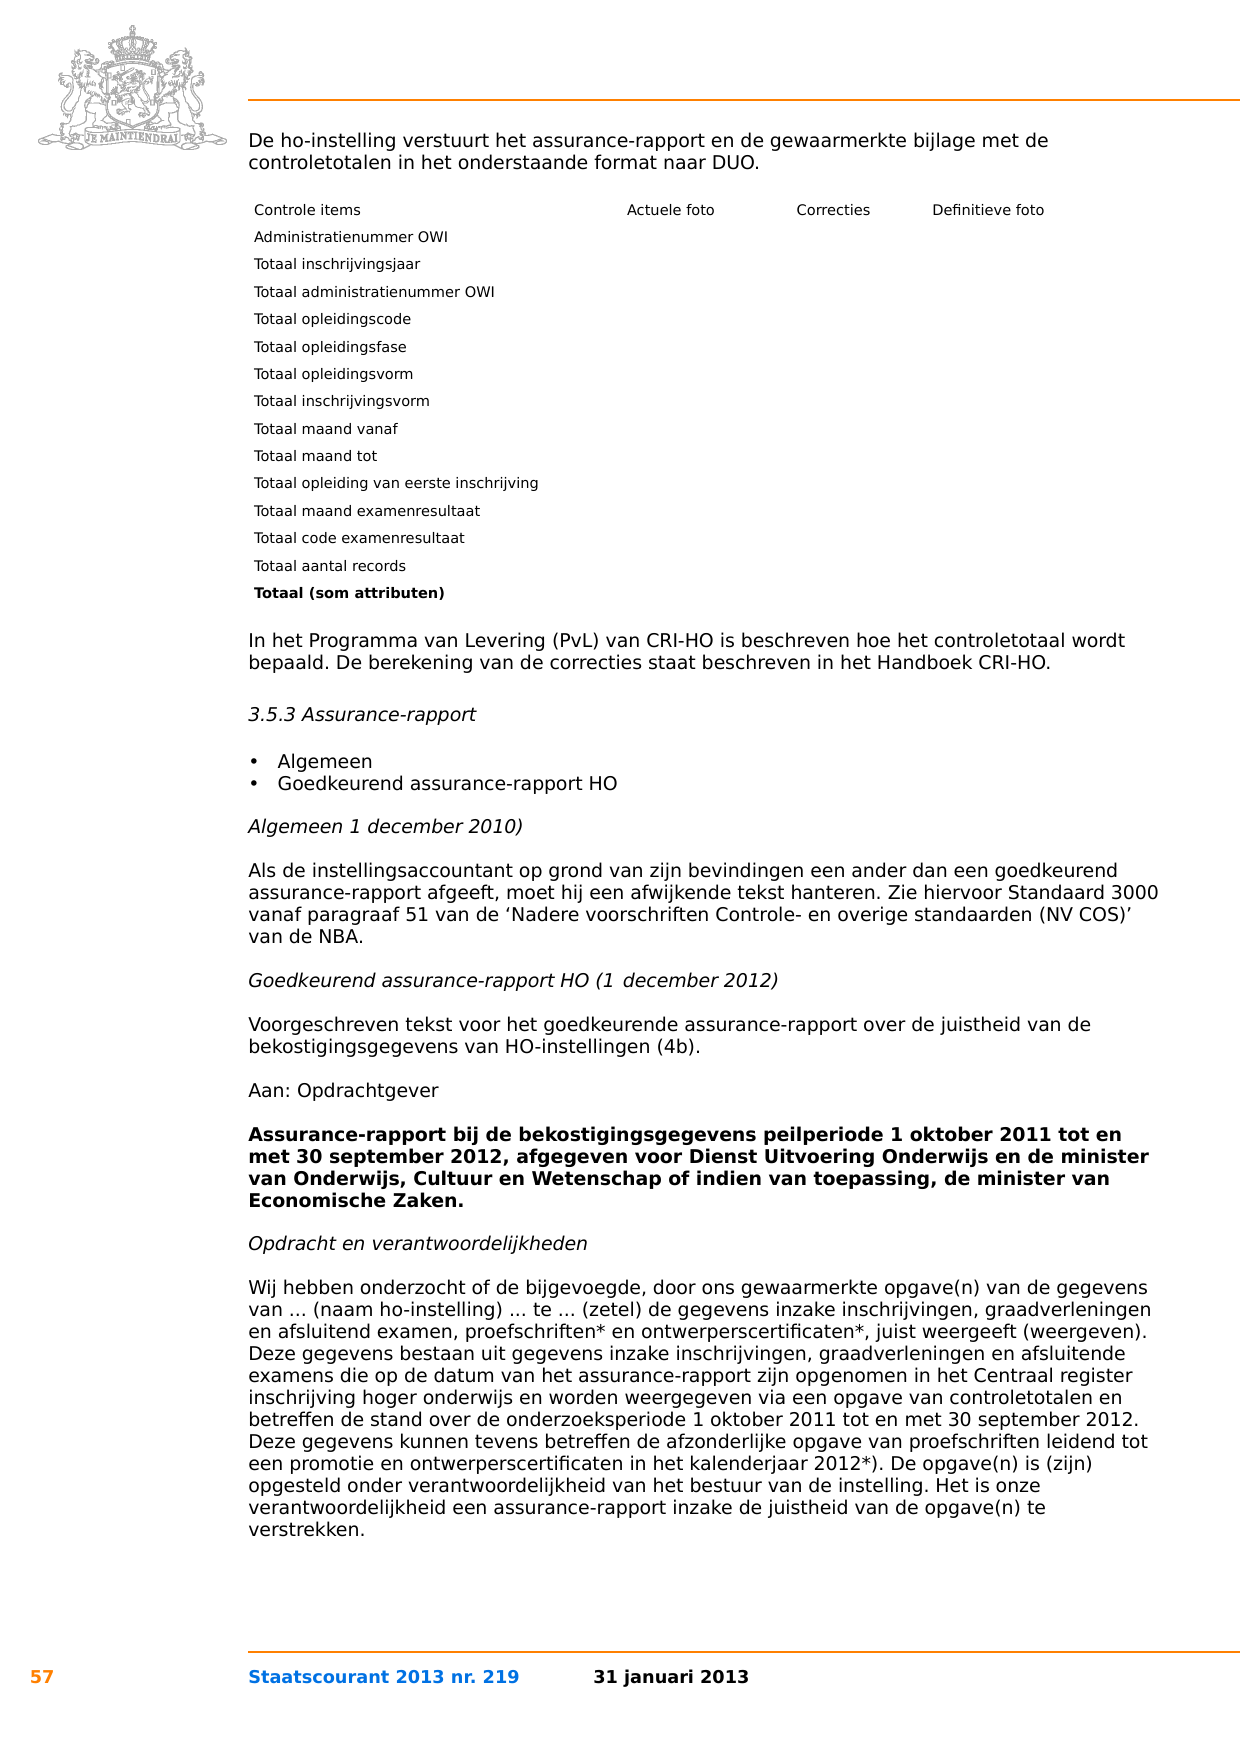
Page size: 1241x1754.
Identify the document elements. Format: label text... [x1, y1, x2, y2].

text De ho-instelling verstuurt het assurance-rapport en de gewaarmerkte bijlage met de controletotalen in het onderstaande format naar DUO. [248, 130, 1163, 174]
table_cell [791, 306, 926, 333]
table_cell [791, 389, 926, 415]
table_cell [791, 526, 926, 552]
table_cell [791, 471, 926, 497]
subtitle Opdracht en verantwoordelijkheden [248, 1233, 1163, 1255]
table_cell [927, 443, 1163, 470]
table_cell Administratienummer OWI [249, 224, 621, 251]
table_cell [622, 224, 790, 251]
table_cell [927, 224, 1163, 251]
table_cell Totaal opleidingscode [249, 306, 621, 333]
table_cell [791, 443, 926, 470]
table_cell [927, 580, 1163, 607]
table_cell [622, 361, 790, 387]
table_cell [622, 279, 790, 305]
table_cell [791, 252, 926, 278]
table_cell [791, 416, 926, 442]
table_cell [622, 389, 790, 415]
subtitle Goedkeurend assurance-rapport HO (1 december 2012) [248, 970, 1163, 992]
table_cell Totaal inschrijvingsjaar [249, 252, 621, 278]
text Als de instellingsaccountant op grond van zijn bevindingen een ander dan een goedkeurend assurance-rapport afgeeft, moet hij een afwijkende tekst hanteren. Zie hiervoor Standaard 3000 vanaf paragraaf 51 van de ‘Nadere voorschriften Controle- en overige standaarden (NV COS)’ van de NBA. [248, 860, 1163, 948]
table_cell [927, 526, 1163, 552]
table_cell Totaal inschrijvingsvorm [249, 389, 621, 415]
table_cell [622, 553, 790, 579]
subtitle 3.5.3 Assurance-rapport [248, 703, 1163, 726]
table_cell [791, 553, 926, 579]
table_cell [927, 553, 1163, 579]
table_cell Totaal (som attributen) [249, 580, 621, 607]
text Voorgeschreven tekst voor het goedkeurende assurance-rapport over de juistheid van de bekostigingsgegevens van HO-instellingen (4b). [248, 1014, 1163, 1058]
table_cell Totaal administratienummer OWI [249, 279, 621, 305]
table_cell [622, 334, 790, 360]
subtitle Algemeen 1 december 2010) [248, 816, 1163, 838]
table_cell [927, 498, 1163, 524]
table_cell [622, 580, 790, 607]
table_cell [791, 279, 926, 305]
table_cell [622, 471, 790, 497]
table_cell [927, 279, 1163, 305]
table_cell [927, 471, 1163, 497]
table_cell [622, 252, 790, 278]
table_cell Totaal opleiding van eerste inschrijving [249, 471, 621, 497]
table_cell Totaal code examenresultaat [249, 526, 621, 552]
table_cell [927, 361, 1163, 387]
table_cell [622, 416, 790, 442]
text Aan: Opdrachtgever [248, 1080, 1163, 1102]
table_cell Totaal opleidingsvorm [249, 361, 621, 387]
picture [38, 25, 227, 150]
table_header Correcties [791, 197, 926, 223]
table_cell [791, 334, 926, 360]
table_header Controle items [249, 197, 621, 223]
table_cell [622, 306, 790, 333]
table_cell [622, 498, 790, 524]
text Assurance-rapport bij de bekostigingsgegevens peilperiode 1 oktober 2011 tot en met 30 september 2012, afgegeven voor Dienst Uitvoering Onderwijs en de minister van Onderwijs, Cultuur en Wetenschap of indien van toepassing, de minister van Economische Zaken. [248, 1123, 1163, 1211]
text Wij hebben onderzocht of de bijgevoegde, door ons gewaarmerkte opgave(n) van de gegevens van ... (naam ho-instelling) ... te ... (zetel) de gegevens inzake inschrijvingen, graadverleningen en afsluitend examen, proefschriften* en ontwerperscertificaten*, juist weergeeft (weergeven). Deze gegevens bestaan uit gegevens inzake inschrijvingen, graadverleningen en afsluitende examens die op de datum van het assurance-rapport zijn opgenomen in het Centraal register inschrijving hoger onderwijs en worden weergegeven via een opgave van controletotalen en betreffen de stand over de onderzoeksperiode 1 oktober 2011 tot en met 30 september 2012. Deze gegevens kunnen tevens betreffen de afzonderlijke opgave van proefschriften leidend tot een promotie en ontwerperscertificaten in het kalenderjaar 2012*). De opgave(n) is (zijn) opgesteld onder verantwoordelijkheid van het bestuur van de instelling. Het is onze verantwoordelijkheid een assurance-rapport inzake de juistheid van de opgave(n) te verstrekken. [248, 1277, 1163, 1541]
table_cell Totaal maand vanaf [249, 416, 621, 442]
text • Algemeen [248, 751, 1163, 772]
table_header Definitieve foto [927, 197, 1163, 223]
table_cell [927, 252, 1163, 278]
table_cell Totaal maand examenresultaat [249, 498, 621, 524]
table_cell [791, 498, 926, 524]
table_cell [927, 306, 1163, 333]
table_cell [791, 580, 926, 607]
table_cell [927, 416, 1163, 442]
table_cell Totaal opleidingsfase [249, 334, 621, 360]
table_cell [927, 389, 1163, 415]
table_cell Totaal aantal records [249, 553, 621, 579]
text • Goedkeurend assurance-rapport HO [248, 772, 1163, 794]
text In het Programma van Levering (PvL) van CRI-HO is beschreven hoe het controletotaal wordt bepaald. De berekening van de correcties staat beschreven in het Handboek CRI-HO. [248, 629, 1163, 673]
table_cell [791, 361, 926, 387]
table_header Actuele foto [622, 197, 790, 223]
table_cell [622, 443, 790, 470]
table_cell Totaal maand tot [249, 443, 621, 470]
table_cell [622, 526, 790, 552]
table_cell [791, 224, 926, 251]
table_cell [927, 334, 1163, 360]
